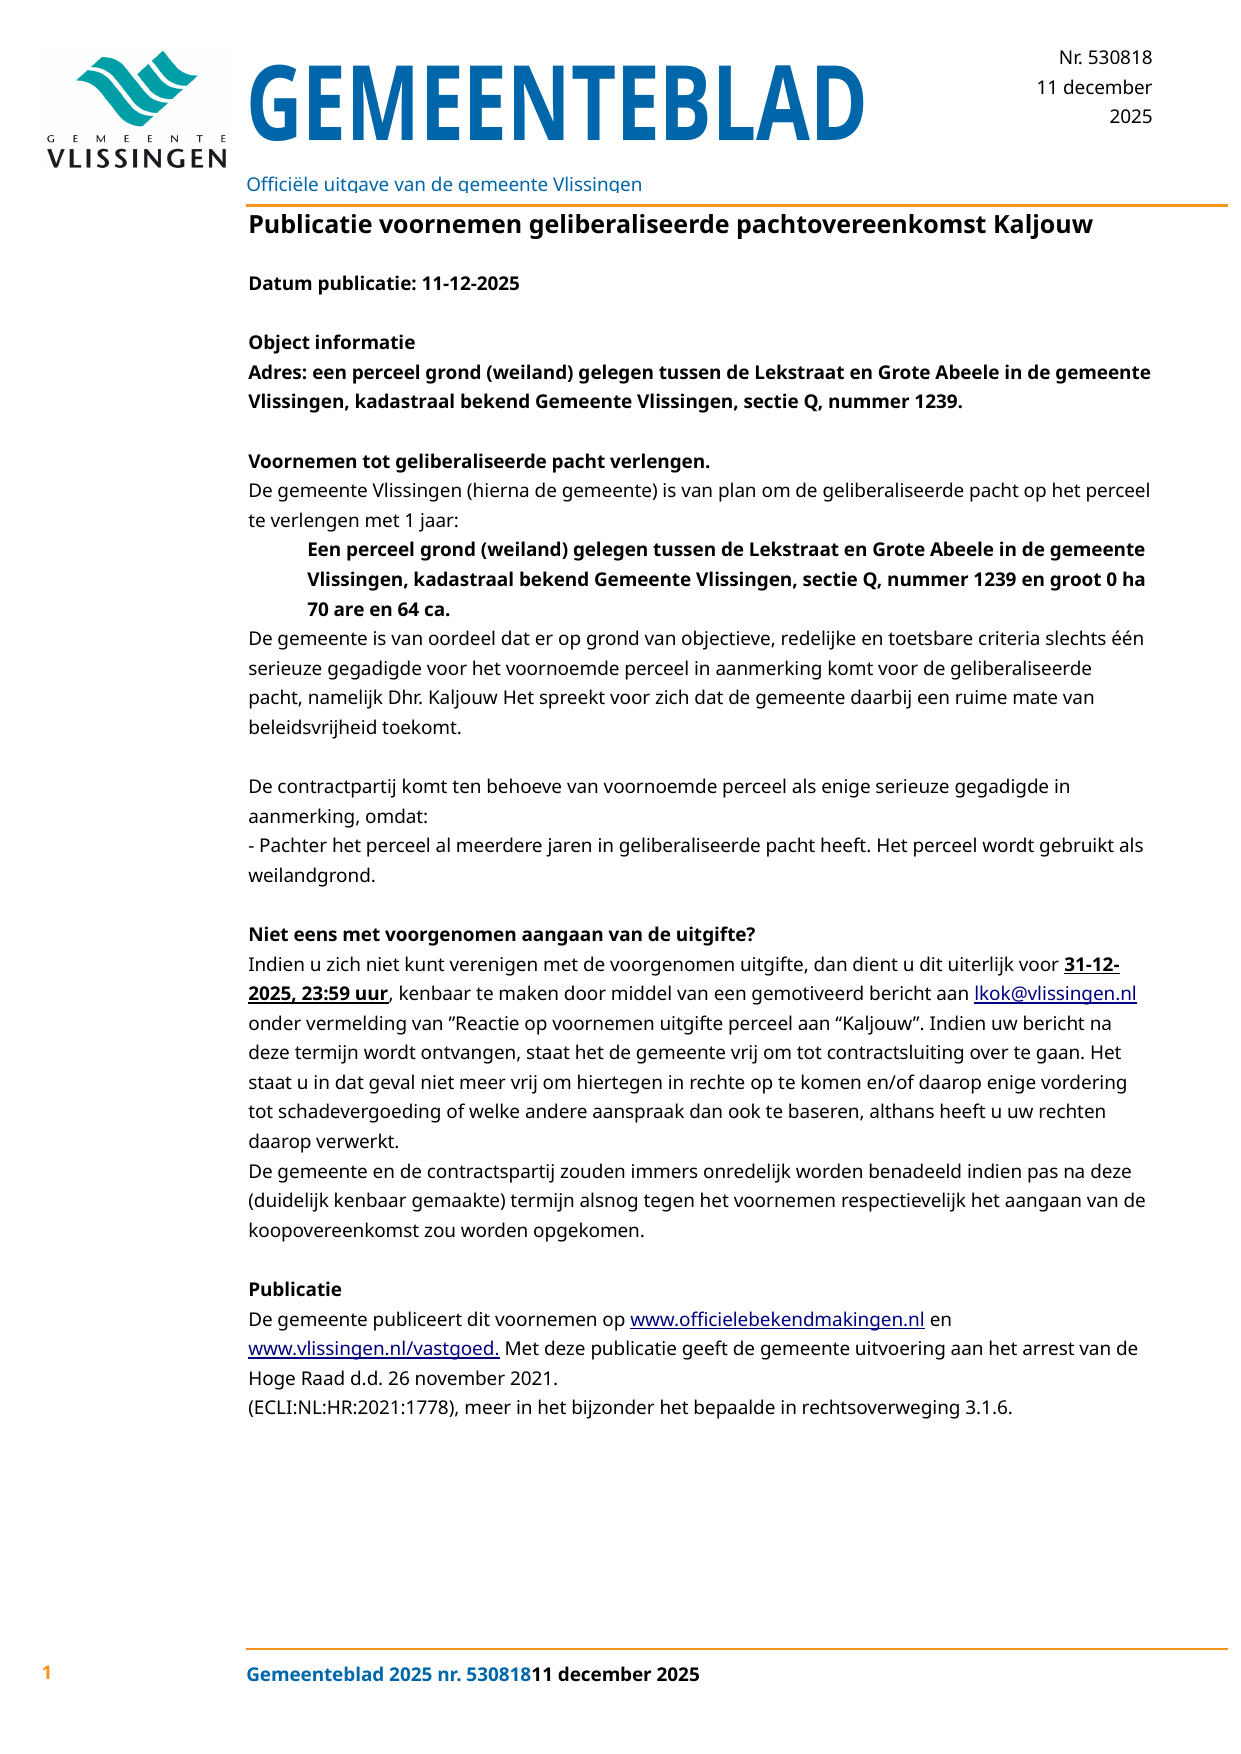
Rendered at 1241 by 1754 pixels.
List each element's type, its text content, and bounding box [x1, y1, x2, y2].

list Een perceel grond (weiland) gelegen tussen de Lekstraat en Grote Abeele in de gemeente Vlissingen, kadastraal bekend Gemeente Vlissingen, sectie Q, nummer 1239 en groot 0 ha 70 are en 64 ca. [248, 537, 1152, 621]
text - Pachter het perceel al meerdere jaren in geliberaliseerde pacht heeft. Het perceel wordt gebruikt als weilandgrond. [248, 832, 1152, 888]
picture [41, 47, 231, 172]
text Datum publicatie: 11-12-2025 [248, 270, 1152, 296]
text Niet eens met voorgenomen aangaan van de uitgifte? [248, 921, 1152, 947]
text Adres: een perceel grond (weiland) gelegen tussen de Lekstraat en Grote Abeele in de gemeente Vlissingen, kadastraal bekend Gemeente Vlissingen, sectie Q, nummer 1239. [248, 359, 1152, 414]
text Voornemen tot geliberaliseerde pacht verlengen. [248, 448, 1152, 473]
text Indien u zich niet kunt verenigen met de voorgenomen uitgifte, dan dient u dit uiterlijk voor 31-12-2025, 23:59 uur, kenbaar te maken door middel van een gemotiveerd bericht aan lkok@vlissingen.nl onder vermelding van ”Reactie op voornemen uitgifte perceel aan “Kaljouw”. Indien uw bericht na deze termijn wordt ontvangen, staat het de gemeente vrij om tot contractsluiting over te gaan. Het staat u in dat geval niet meer vrij om hiertegen in rechte op te komen en/of daarop enige vordering tot schadevergoeding of welke andere aanspraak dan ook te baseren, althans heeft u uw rechten daarop verwerkt. [248, 951, 1152, 1154]
text De contractpartij komt ten behoeve van voornoemde perceel als enige serieuze gegadigde in aanmerking, omdat: [248, 773, 1152, 828]
text Object informatie [248, 329, 1152, 355]
text De gemeente publiceert dit voornemen op www.officielebekendmakingen.nl en www.vlissingen.nl/vastgoed. Met deze publicatie geeft de gemeente uitvoering aan het arrest van de Hoge Raad d.d. 26 november 2021. [248, 1306, 1152, 1391]
text De gemeente en de contractspartij zouden immers onredelijk worden benadeeld indien pas na deze (duidelijk kenbaar gemaakte) termijn alsnog tegen het voornemen respectievelijk het aangaan van de koopovereenkomst zou worden opgekomen. [248, 1158, 1152, 1243]
text Publicatie voornemen geliberaliseerde pachtovereenkomst Kaljouw [248, 207, 1152, 241]
text De gemeente Vlissingen (hierna de gemeente) is van plan om de geliberaliseerde pacht op het perceel te verlengen met 1 jaar: [248, 477, 1152, 533]
text (ECLI:NL:HR:2021:1778), meer in het bijzonder het bepaalde in rechtsoverweging 3.1.6. [248, 1394, 1152, 1420]
text De gemeente is van oordeel dat er op grond van objectieve, redelijke en toetsbare criteria slechts één serieuze gegadigde voor het voornoemde perceel in aanmerking komt voor de geliberaliseerde pacht, namelijk Dhr. Kaljouw Het spreekt voor zich dat de gemeente daarbij een ruime mate van beleidsvrijheid toekomt. [248, 625, 1152, 740]
text Publicatie [248, 1276, 1152, 1302]
